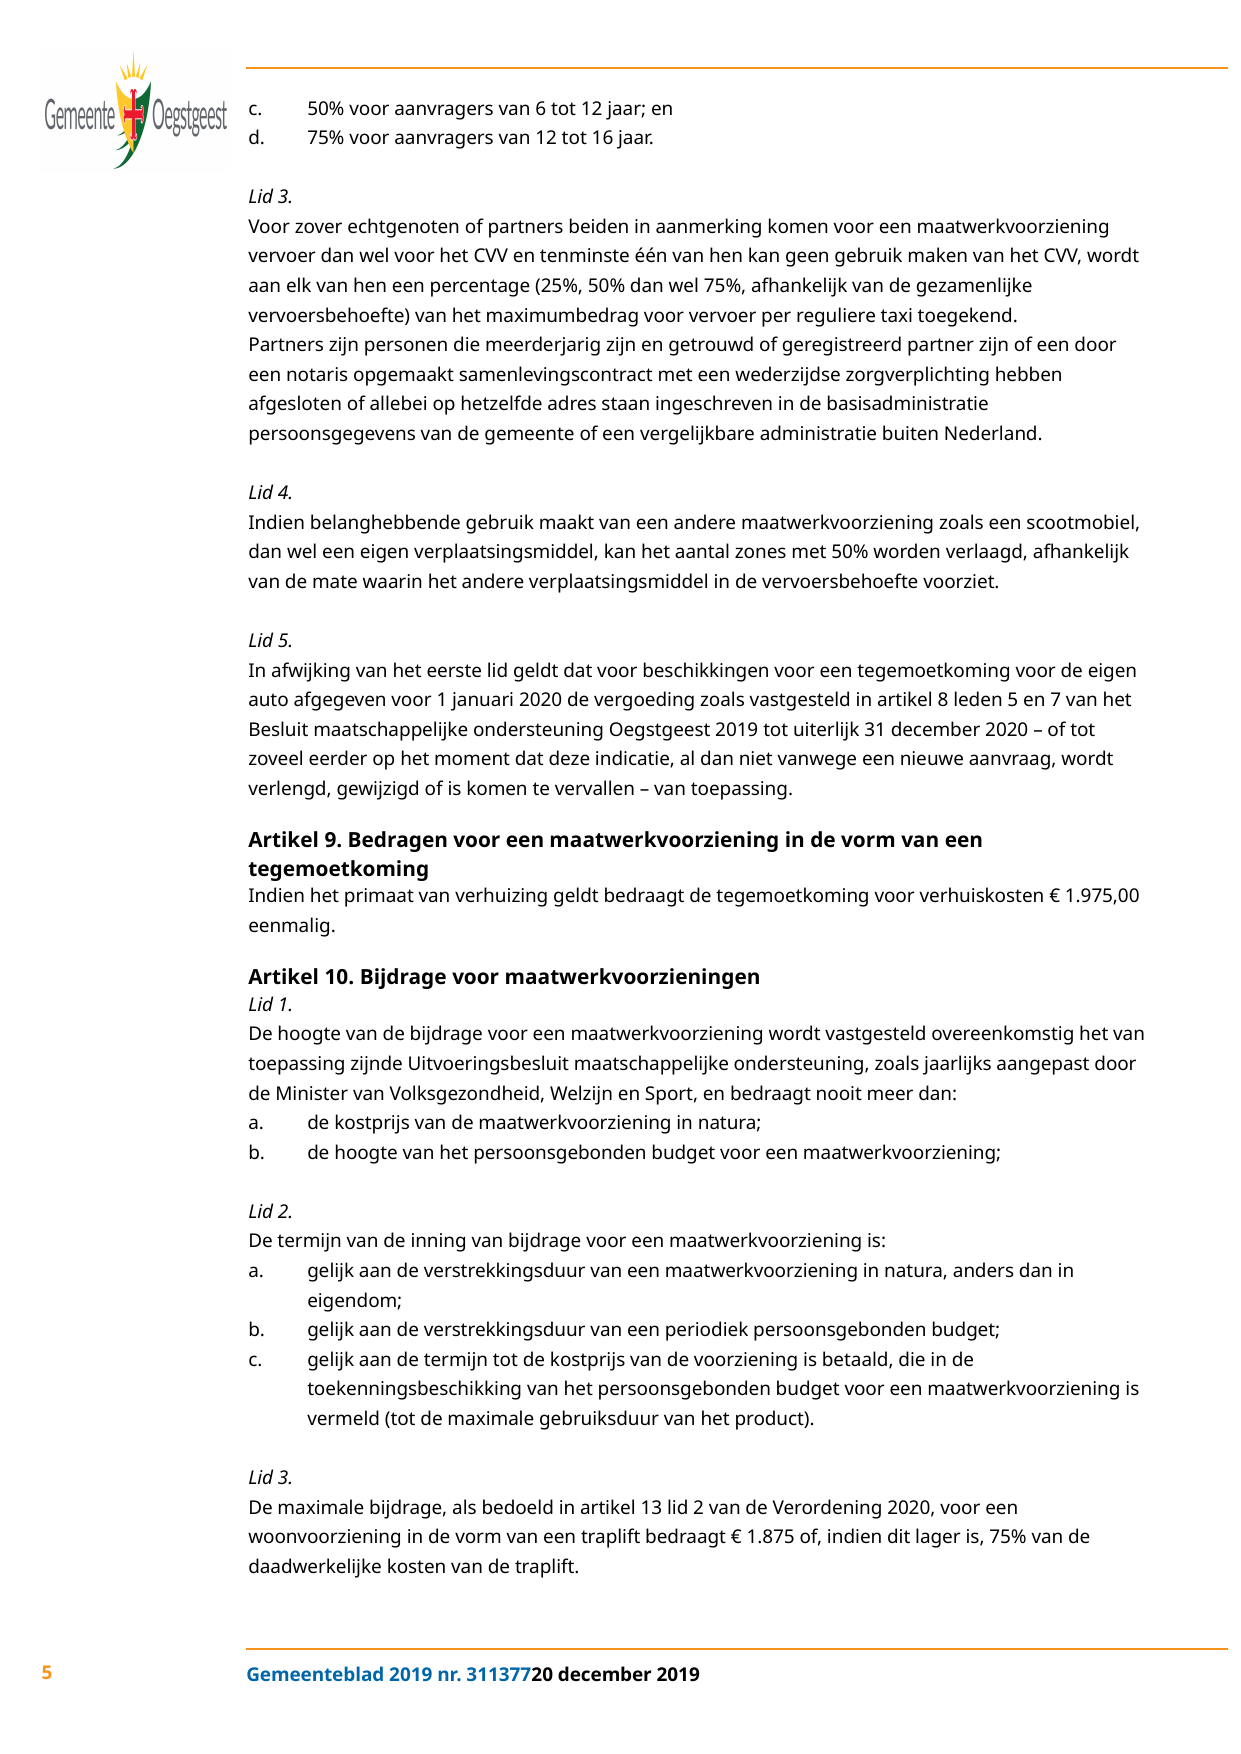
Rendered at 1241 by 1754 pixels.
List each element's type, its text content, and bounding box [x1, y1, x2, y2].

text De termijn van de inning van bijdrage voor een maatwerkvoorziening is: [248, 1228, 1152, 1253]
text Lid 3. [248, 1464, 1152, 1490]
list 50% voor aanvragers van 6 tot 12 jaar; en [248, 95, 1152, 121]
text Lid 5. [248, 627, 1152, 653]
text Lid 3. [248, 183, 1152, 209]
list gelijk aan de termijn tot de kostprijs van de voorziening is betaald, die in de toekenningsbeschikking van het persoonsgebonden budget voor een maatwerkvoorziening is vermeld (tot de maximale gebruiksduur van het product). [248, 1346, 1152, 1431]
list de kostprijs van de maatwerkvoorziening in natura; [248, 1109, 1152, 1135]
text Lid 4. [248, 479, 1152, 505]
picture [41, 47, 231, 172]
text Voor zover echtgenoten of partners beiden in aanmerking komen voor een maatwerkvoorziening vervoer dan wel voor het CVV en tenminste één van hen kan geen gebruik maken van het CVV, wordt aan elk van hen een percentage (25%, 50% dan wel 75%, afhankelijk van de gezamenlijke vervoersbehoefte) van het maximumbedrag voor vervoer per reguliere taxi toegekend. [248, 213, 1152, 328]
text Lid 2. [248, 1198, 1152, 1224]
text In afwijking van het eerste lid geldt dat voor beschikkingen voor een tegemoetkoming voor de eigen auto afgegeven voor 1 januari 2020 de vergoeding zoals vastgesteld in artikel 8 leden 5 en 7 van het Besluit maatschappelijke ondersteuning Oegstgeest 2019 tot uiterlijk 31 december 2020 – of tot zoveel eerder op het moment dat deze indicatie, al dan niet vanwege een nieuwe aanvraag, wordt verlengd, gewijzigd of is komen te vervallen – van toepassing. [248, 657, 1152, 801]
text Partners zijn personen die meerderjarig zijn en getrouwd of geregistreerd partner zijn of een door een notaris opgemaakt samenlevingscontract met een wederzijdse zorgverplichting hebben afgesloten of allebei op hetzelfde adres staan ingeschreven in de basisadministratie persoonsgegevens van de gemeente of een vergelijkbare administratie buiten Nederland. [248, 331, 1152, 446]
text Lid 1. [248, 991, 1152, 1017]
text Indien het primaat van verhuizing geldt bedraagt de tegemoetkoming voor verhuiskosten € 1.975,00 eenmalig. [248, 882, 1152, 938]
text De hoogte van de bijdrage voor een maatwerkvoorziening wordt vastgesteld overeenkomstig het van toepassing zijnde Uitvoeringsbesluit maatschappelijke ondersteuning, zoals jaarlijks aangepast door de Minister van Volksgezondheid, Welzijn en Sport, en bedraagt nooit meer dan: [248, 1021, 1152, 1105]
text De maximale bijdrage, als bedoeld in artikel 13 lid 2 van de Verordening 2020, voor een woonvoorziening in de vorm van een traplift bedraagt € 1.875 of, indien dit lager is, 75% van de daadwerkelijke kosten van de traplift. [248, 1494, 1152, 1579]
list gelijk aan de verstrekkingsduur van een periodiek persoonsgebonden budget; [248, 1316, 1152, 1342]
text Artikel 9. Bedragen voor een maatwerkvoorziening in de vorm van een tegemoetkoming [248, 826, 1152, 882]
text Indien belanghebbende gebruik maakt van een andere maatwerkvoorziening zoals een scootmobiel, dan wel een eigen verplaatsingsmiddel, kan het aantal zones met 50% worden verlaagd, afhankelijk van de mate waarin het andere verplaatsingsmiddel in de vervoersbehoefte voorziet. [248, 509, 1152, 594]
list 75% voor aanvragers van 12 tot 16 jaar. [248, 124, 1152, 150]
list de hoogte van het persoonsgebonden budget voor een maatwerkvoorziening; [248, 1139, 1152, 1164]
text Artikel 10. Bijdrage voor maatwerkvoorzieningen [248, 962, 1152, 991]
list gelijk aan de verstrekkingsduur van een maatwerkvoorziening in natura, anders dan in eigendom; [248, 1257, 1152, 1312]
